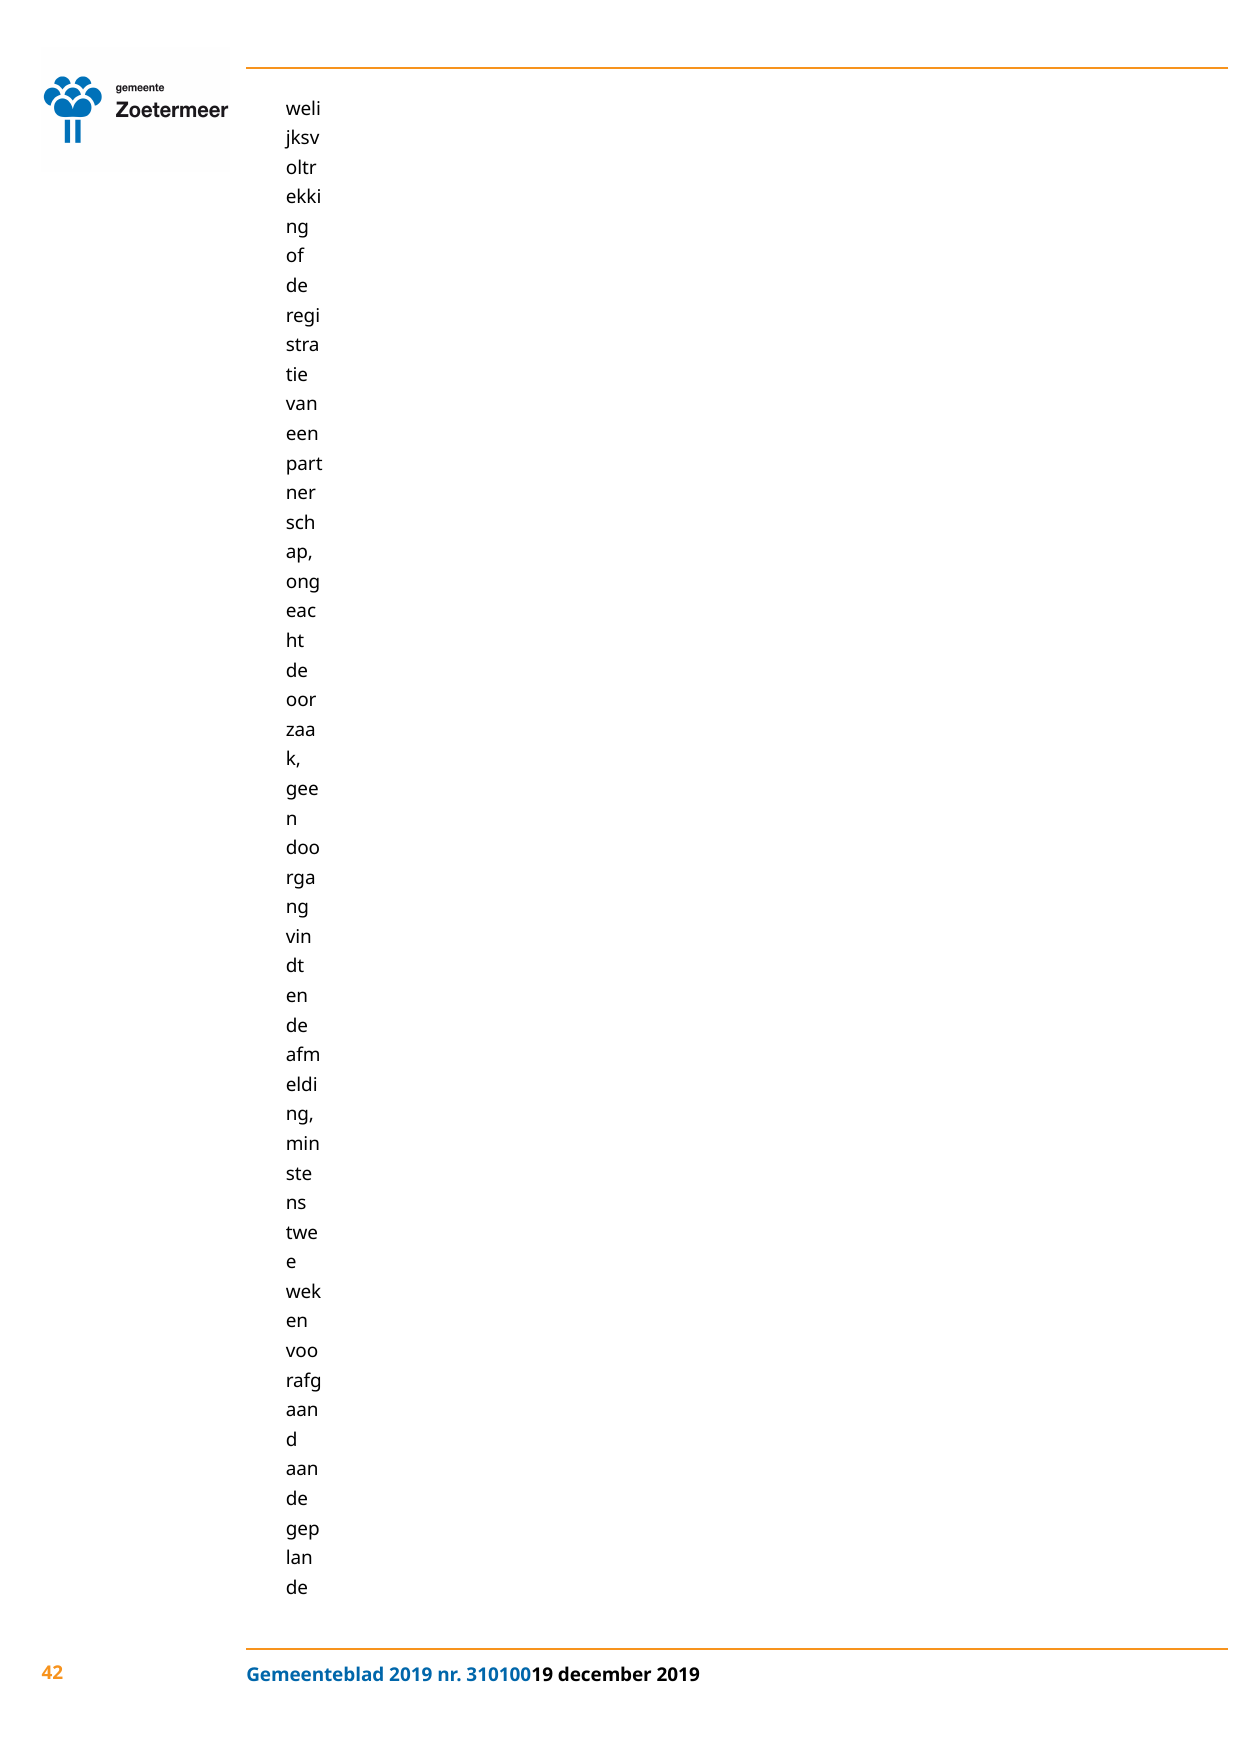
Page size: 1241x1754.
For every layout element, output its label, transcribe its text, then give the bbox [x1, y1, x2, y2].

table_cell [248, 95, 286, 1600]
table_cell welijksvoltrekking of de registratie van een partnerschap, ongeacht de oorzaak, geen doorgang vindt en de afmelding, minstens twee weken voorafgaand aan de geplande [286, 95, 323, 1600]
table_cell [323, 95, 361, 1600]
table_cell [361, 95, 398, 1600]
picture [41, 47, 231, 172]
